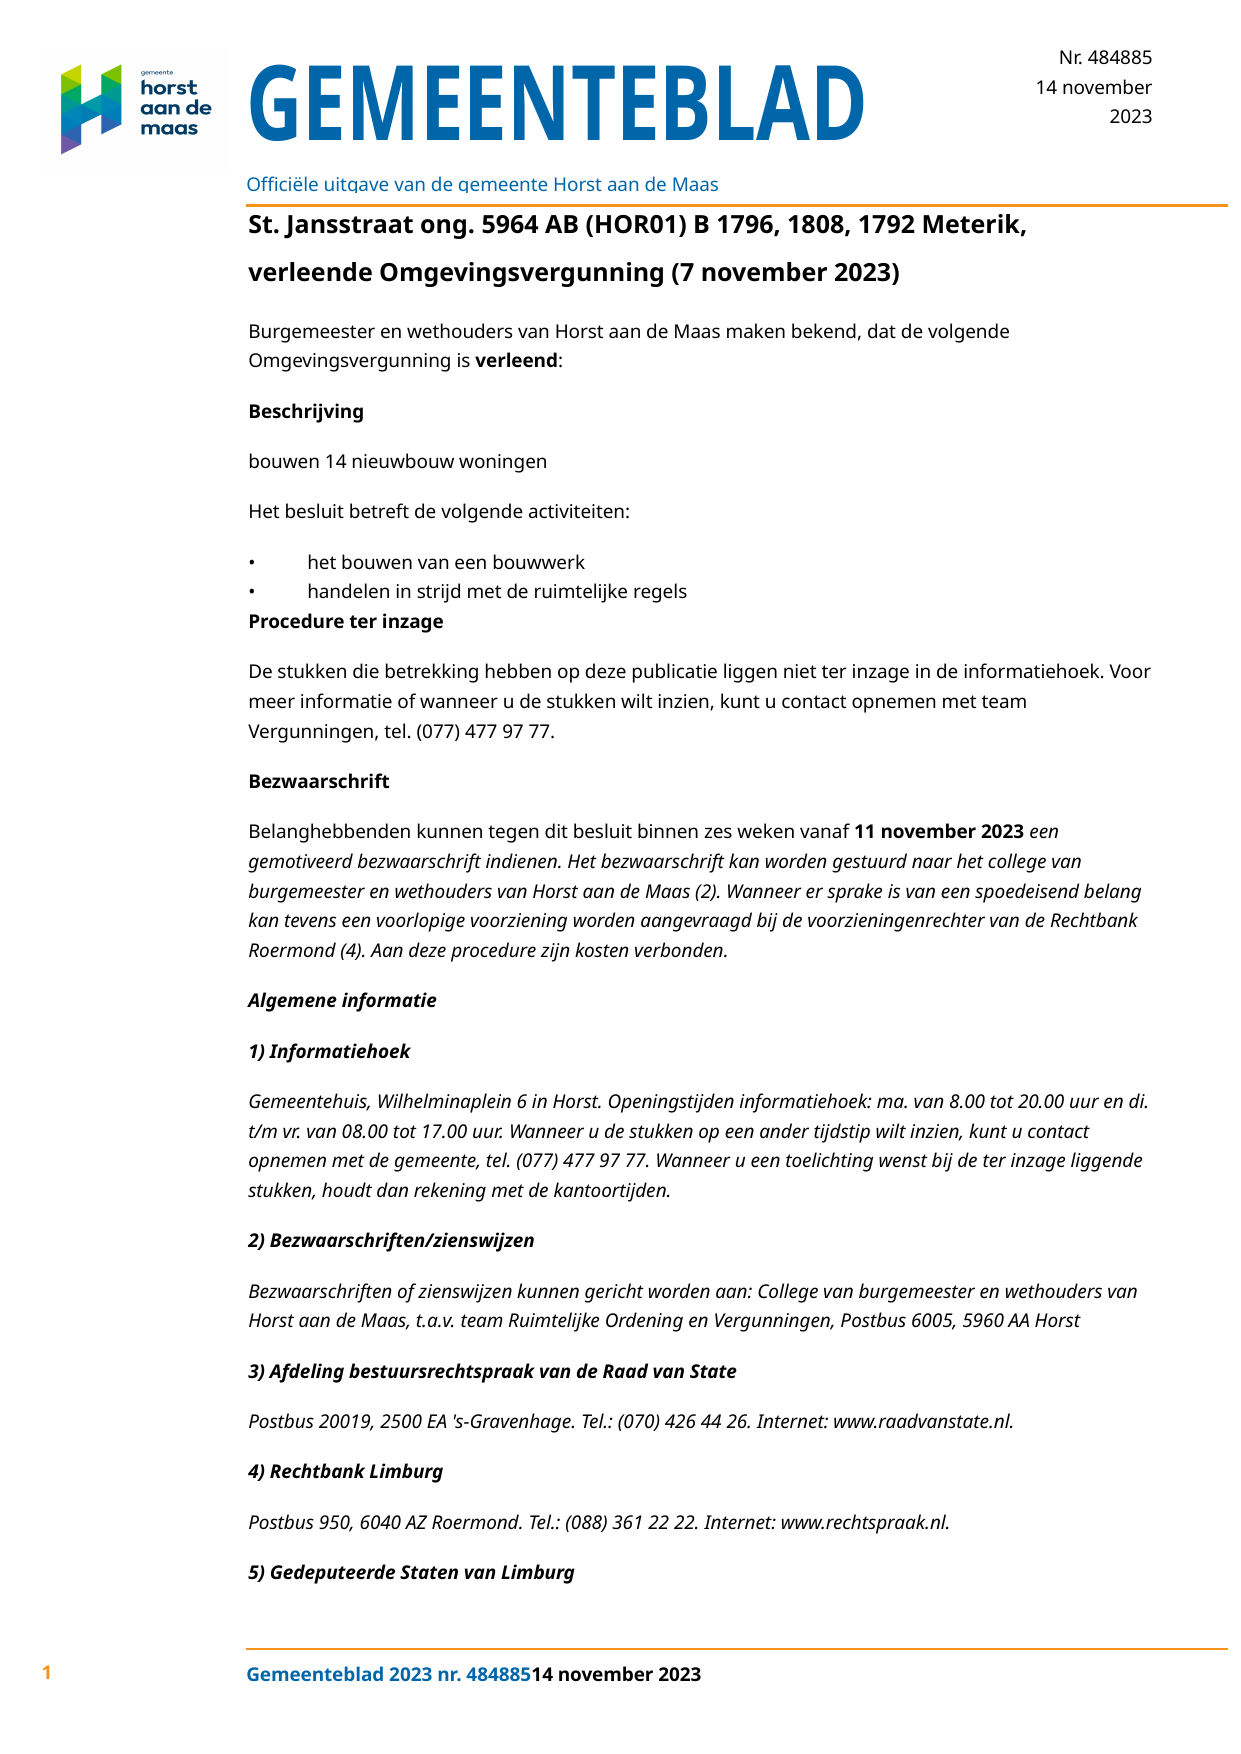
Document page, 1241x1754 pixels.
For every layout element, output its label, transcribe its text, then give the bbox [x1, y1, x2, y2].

picture [41, 47, 231, 172]
text 2) Bezwaarschriften/zienswijzen [248, 1227, 1152, 1253]
text Het besluit betreft de volgende activiteiten: [248, 499, 1152, 524]
text Algemene informatie [248, 987, 1152, 1013]
text 4) Rechtbank Limburg [248, 1459, 1152, 1484]
list handelen in strijd met de ruimtelijke regels [248, 579, 1152, 604]
text Burgemeester en wethouders van Horst aan de Maas maken bekend, dat de volgende Omgevingsvergunning is verleend: [248, 318, 1152, 373]
text Postbus 950, 6040 AZ Roermond. Tel.: (088) 361 22 22. Internet: www.rechtspraak.nl. [248, 1509, 1152, 1535]
text Bezwaarschriften of zienswijzen kunnen gericht worden aan: College van burgemeester en wethouders van Horst aan de Maas, t.a.v. team Ruimtelijke Ordening en Vergunningen, Postbus 6005, 5960 AA Horst [248, 1278, 1152, 1333]
text 5) Gedeputeerde Staten van Limburg [248, 1559, 1152, 1585]
text Beschrijving [248, 398, 1152, 424]
text St. Jansstraat ong. 5964 AB (HOR01) B 1796, 1808, 1792 Meterik, verleende Omgevingsvergunning (7 november 2023) [248, 207, 1152, 288]
text 1) Informatiehoek [248, 1038, 1152, 1064]
text 3) Afdeling bestuursrechtspraak van de Raad van State [248, 1358, 1152, 1384]
text Belanghebbenden kunnen tegen dit besluit binnen zes weken vanaf 11 november 2023 een gemotiveerd bezwaarschrift indienen. Het bezwaarschrift kan worden gestuurd naar het college van burgemeester en wethouders van Horst aan de Maas (2). Wanneer er sprake is van een spoedeisend belang kan tevens een voorlopige voorziening worden aangevraagd bij de voorzieningenrechter van de Rechtbank Roermond (4). Aan deze procedure zijn kosten verbonden. [248, 819, 1152, 963]
text Postbus 20019, 2500 EA 's-Gravenhage. Tel.: (070) 426 44 26. Internet: www.raadvanstate.nl. [248, 1408, 1152, 1434]
text Procedure ter inzage [248, 608, 1152, 634]
list het bouwen van een bouwwerk [248, 549, 1152, 575]
text bouwen 14 nieuwbouw woningen [248, 448, 1152, 474]
text Gemeentehuis, Wilhelminaplein 6 in Horst. Openingstijden informatiehoek: ma. van 8.00 tot 20.00 uur en di. t/m vr. van 08.00 tot 17.00 uur. Wanneer u de stukken op een ander tijdstip wilt inzien, kunt u contact opnemen met de gemeente, tel. (077) 477 97 77. Wanneer u een toelichting wenst bij de ter inzage liggende stukken, houdt dan rekening met de kantoortijden. [248, 1088, 1152, 1203]
text Bezwaarschrift [248, 768, 1152, 794]
text De stukken die betrekking hebben op deze publicatie liggen niet ter inzage in de informatiehoek. Voor meer informatie of wanneer u de stukken wilt inzien, kunt u contact opnemen met team Vergunningen, tel. (077) 477 97 77. [248, 659, 1152, 744]
